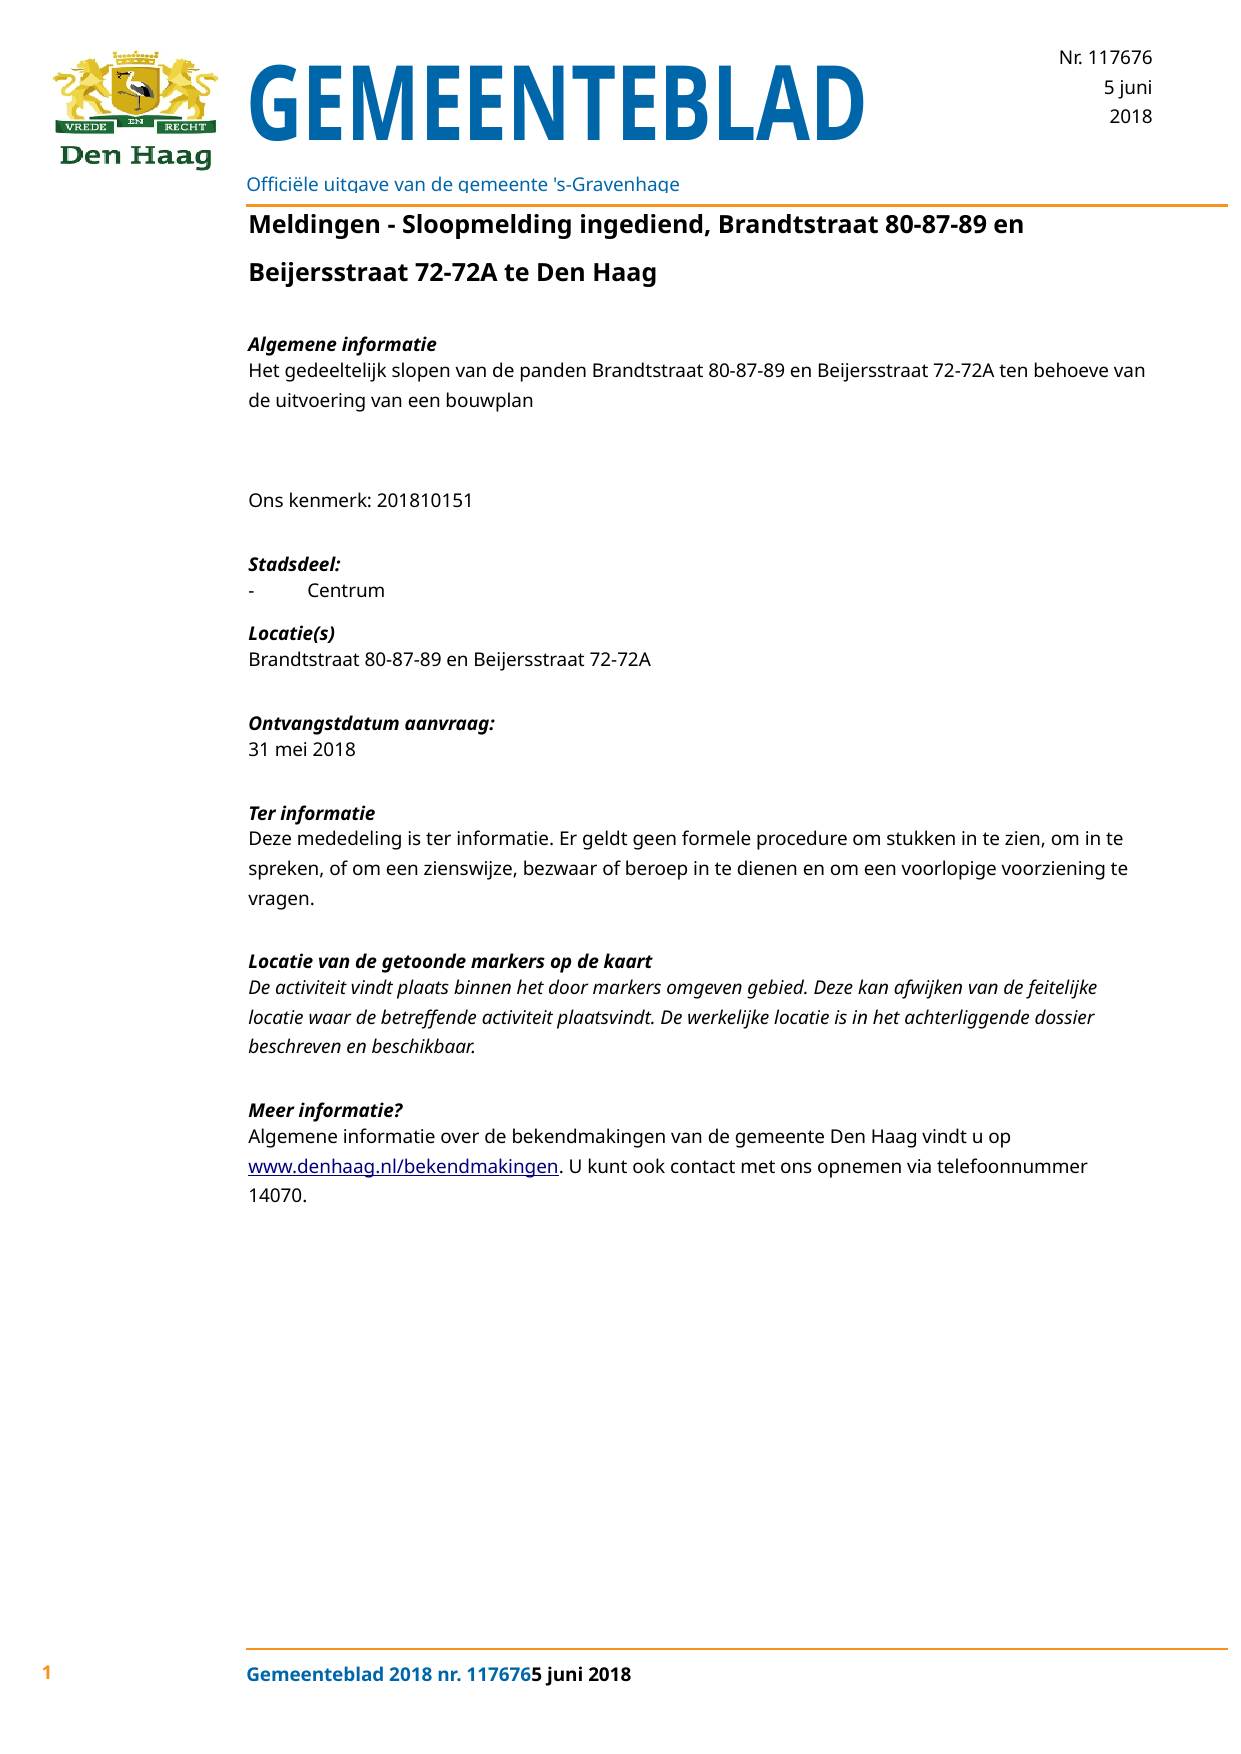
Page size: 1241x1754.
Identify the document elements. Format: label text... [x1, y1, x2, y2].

text De activiteit vindt plaats binnen het door markers omgeven gebied. Deze kan afwijken van de feitelijke locatie waar de betreffende activiteit plaatsvindt. De werkelijke locatie is in het achterliggende dossier beschreven en beschikbaar. [248, 974, 1152, 1059]
text Locatie(s) [248, 620, 1152, 646]
text Het gedeeltelijk slopen van de panden Brandtstraat 80-87-89 en Beijersstraat 72-72A ten behoeve van de uitvoering van een bouwplan [248, 357, 1152, 412]
text Algemene informatie over de bekendmakingen van de gemeente Den Haag vindt u op www.denhaag.nl/bekendmakingen. U kunt ook contact met ons opnemen via telefoonnummer 14070. [248, 1123, 1152, 1208]
list Centrum [248, 577, 1152, 603]
text Meldingen - Sloopmelding ingediend, Brandtstraat 80-87-89 en Beijersstraat 72-72A te Den Haag [248, 207, 1152, 288]
text Brandtstraat 80-87-89 en Beijersstraat 72-72A [248, 646, 1152, 672]
text Stadsdeel: [248, 552, 1152, 577]
text 31 mei 2018 [248, 736, 1152, 762]
text Meer informatie? [248, 1097, 1152, 1123]
text Algemene informatie [248, 331, 1152, 357]
text Locatie van de getoonde markers op de kaart [248, 949, 1152, 974]
text Ter informatie [248, 800, 1152, 826]
picture [41, 47, 231, 172]
text Ons kenmerk: 201810151 [248, 488, 1152, 513]
text Ontvangstdatum aanvraag: [248, 710, 1152, 736]
text Deze mededeling is ter informatie. Er geldt geen formele procedure om stukken in te zien, om in te spreken, of om een zienswijze, bezwaar of beroep in te dienen en om een voorlopige voorziening te vragen. [248, 826, 1152, 910]
